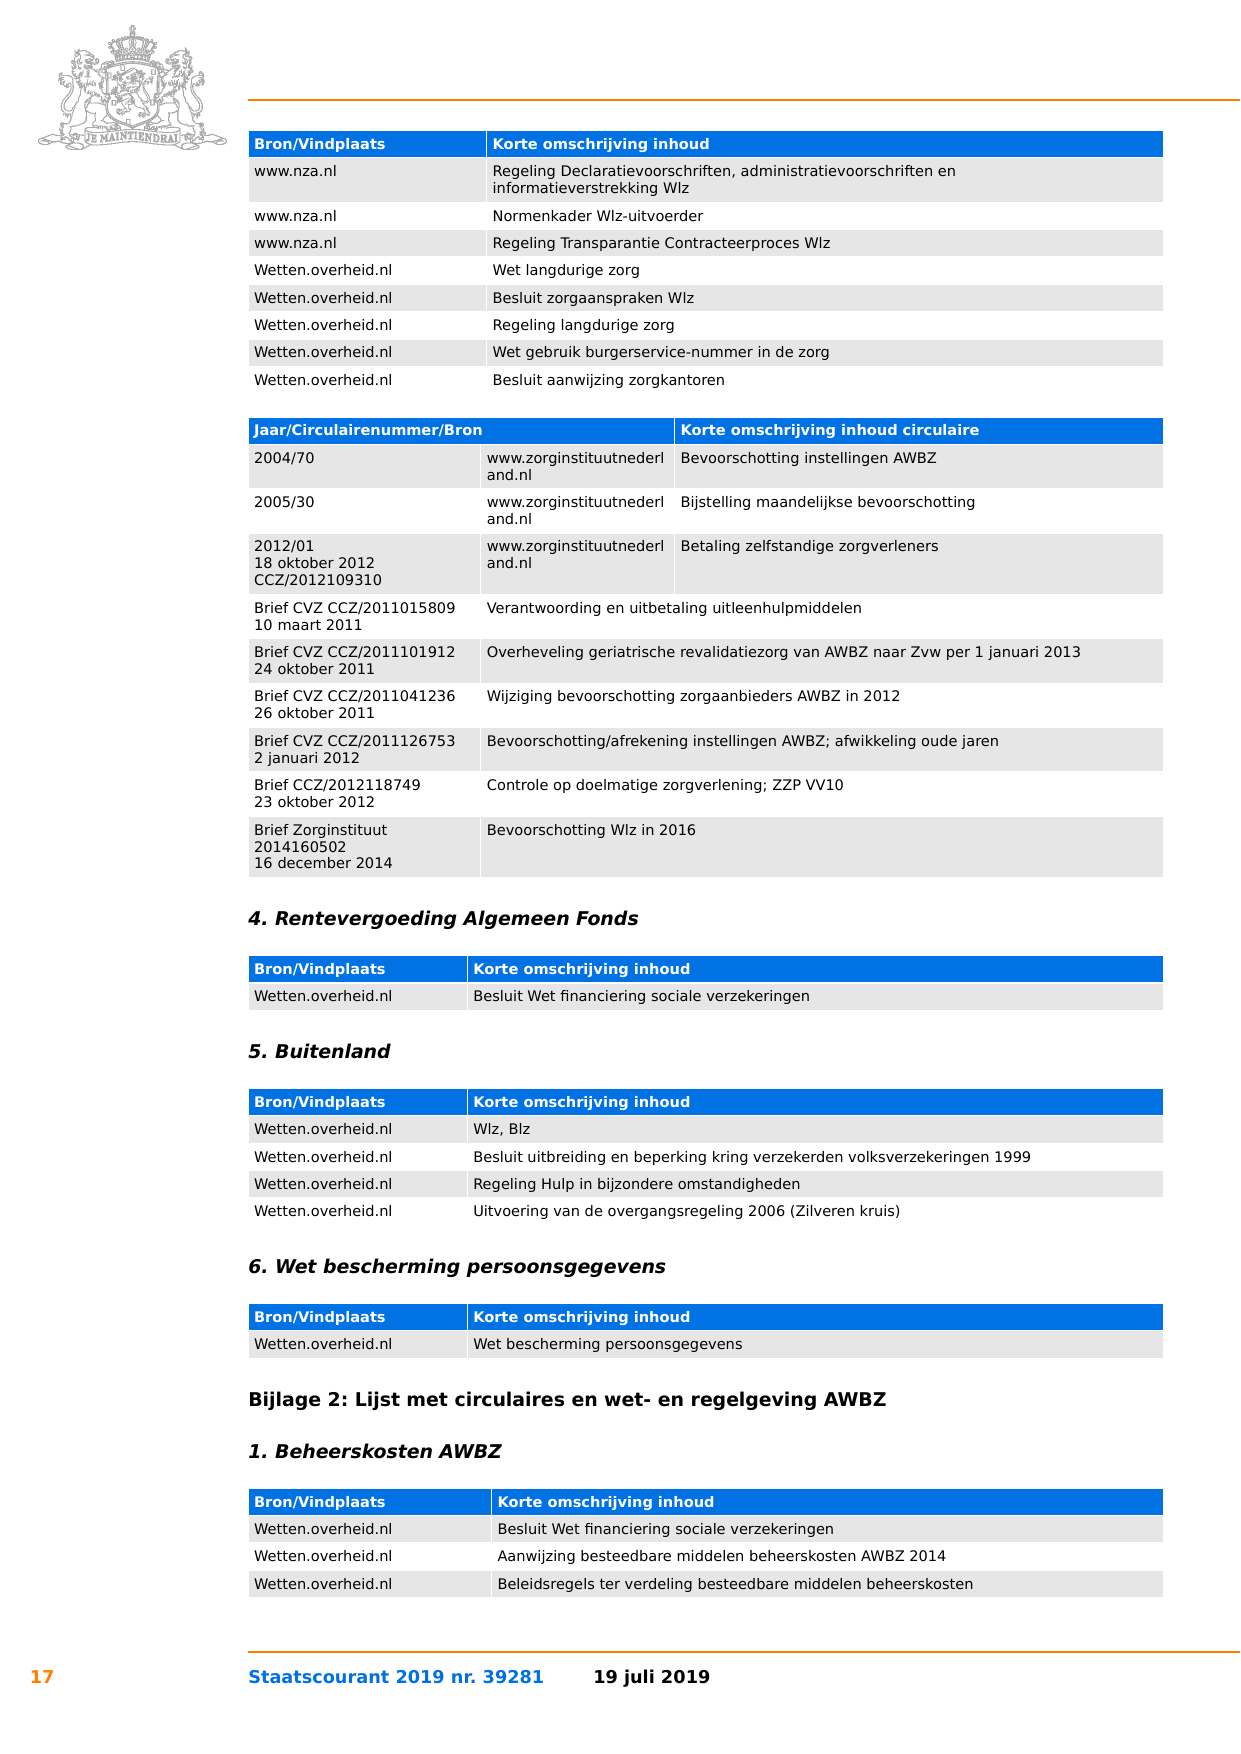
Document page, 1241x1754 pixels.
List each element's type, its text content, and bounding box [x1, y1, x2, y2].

table_header Bron/Vindplaats [249, 1304, 467, 1330]
table_cell Aanwijzing besteedbare middelen beheerskosten AWBZ 2014 [492, 1544, 1163, 1570]
table_cell Wetten.overheid.nl [249, 285, 486, 311]
table_cell Wetten.overheid.nl [249, 1516, 491, 1542]
table_cell Besluit uitbreiding en beperking kring verzekerden volksverzekeringen 1999 [468, 1144, 1163, 1170]
table_cell Brief CVZ CCZ/2011015809 10 maart 2011 [249, 595, 480, 638]
table_cell Bevoorschotting Wlz in 2016 [481, 817, 1163, 877]
subtitle 1. Beheerskosten AWBZ [248, 1441, 1163, 1463]
table_cell Besluit Wet financiering sociale verzekeringen [468, 984, 1163, 1010]
table_cell Verantwoording en uitbetaling uitleenhulpmiddelen [481, 595, 1163, 638]
table_cell Betaling zelfstandige zorgverleners [675, 534, 1163, 594]
table_cell 2012/01 18 oktober 2012 CCZ/2012109310 [249, 534, 480, 594]
table_cell Bevoorschotting/afrekening instellingen AWBZ; afwikkeling oude jaren [481, 728, 1163, 771]
table_cell Overheveling geriatrische revalidatiezorg van AWBZ naar Zvw per 1 januari 2013 [481, 639, 1163, 683]
table_cell Wetten.overheid.nl [249, 367, 486, 393]
subtitle Bijlage 2: Lijst met circulaires en wet- en regelgeving AWBZ [248, 1389, 1163, 1411]
table_cell Brief CVZ CCZ/2011126753 2 januari 2012 [249, 728, 480, 771]
table_cell Regeling langdurige zorg [487, 312, 1163, 339]
table_header Korte omschrijving inhoud [468, 956, 1163, 982]
table_header Korte omschrijving inhoud [468, 1304, 1163, 1330]
table_cell Uitvoering van de overgangsregeling 2006 (Zilveren kruis) [468, 1199, 1163, 1225]
subtitle 5. Buitenland [248, 1041, 1163, 1063]
table_cell Controle op doelmatige zorgverlening; ZZP VV10 [481, 773, 1163, 816]
table_cell Wetten.overheid.nl [249, 312, 486, 339]
table_cell www.nza.nl [249, 203, 486, 229]
table_cell Wetten.overheid.nl [249, 1331, 467, 1358]
table_header Korte omschrijving inhoud [468, 1089, 1163, 1115]
table_cell Regeling Declaratievoorschriften, administratievoorschriften en informatieverstrekking Wlz [487, 158, 1163, 202]
table_cell Wet langdurige zorg [487, 258, 1163, 284]
subtitle 4. Rentevergoeding Algemeen Fonds [248, 908, 1163, 930]
table_cell Wetten.overheid.nl [249, 1544, 491, 1570]
table_cell Besluit aanwijzing zorgkantoren [487, 367, 1163, 393]
table_cell Wetten.overheid.nl [249, 1171, 467, 1197]
table_cell Brief Zorginstituut 2014160502 16 december 2014 [249, 817, 480, 877]
table_cell Brief CCZ/2012118749 23 oktober 2012 [249, 773, 480, 816]
table_header Korte omschrijving inhoud [492, 1489, 1163, 1515]
table_header Jaar/Circulairenummer/Bron [249, 418, 674, 444]
table_cell www.zorginstituutnederland.nl [481, 534, 674, 594]
table_cell Wetten.overheid.nl [249, 1571, 491, 1597]
table_cell 2005/30 [249, 489, 480, 532]
table_cell www.zorginstituutnederland.nl [481, 489, 674, 532]
table_cell Bijstelling maandelijkse bevoorschotting [675, 489, 1163, 532]
table_header Korte omschrijving inhoud circulaire [675, 418, 1163, 444]
table_cell Besluit zorgaanspraken Wlz [487, 285, 1163, 311]
table_cell www.nza.nl [249, 230, 486, 256]
table_cell 2004/70 [249, 445, 480, 488]
table_cell Wlz, Blz [468, 1116, 1163, 1143]
table_cell Wet bescherming persoonsgegevens [468, 1331, 1163, 1358]
table_cell Besluit Wet financiering sociale verzekeringen [492, 1516, 1163, 1542]
table_cell Wijziging bevoorschotting zorgaanbieders AWBZ in 2012 [481, 684, 1163, 727]
table_cell Wetten.overheid.nl [249, 340, 486, 366]
table_cell Wetten.overheid.nl [249, 984, 467, 1010]
table_cell Bevoorschotting instellingen AWBZ [675, 445, 1163, 488]
table_header Bron/Vindplaats [249, 1089, 467, 1115]
table_cell Brief CVZ CCZ/2011101912 24 oktober 2011 [249, 639, 480, 683]
subtitle 6. Wet bescherming persoonsgegevens [248, 1256, 1163, 1278]
table_cell Regeling Transparantie Contracteerproces Wlz [487, 230, 1163, 256]
table_header Bron/Vindplaats [249, 1489, 491, 1515]
table_cell Wet gebruik burgerservice-nummer in de zorg [487, 340, 1163, 366]
table_cell Normenkader Wlz-uitvoerder [487, 203, 1163, 229]
table_cell Wetten.overheid.nl [249, 1116, 467, 1143]
table_cell Regeling Hulp in bijzondere omstandigheden [468, 1171, 1163, 1197]
table_cell Beleidsregels ter verdeling besteedbare middelen beheerskosten [492, 1571, 1163, 1597]
table_header Bron/Vindplaats [249, 956, 467, 982]
table_cell www.zorginstituutnederland.nl [481, 445, 674, 488]
table_cell Wetten.overheid.nl [249, 258, 486, 284]
table_cell Wetten.overheid.nl [249, 1199, 467, 1225]
table_cell Brief CVZ CCZ/2011041236 26 oktober 2011 [249, 684, 480, 727]
table_cell Wetten.overheid.nl [249, 1144, 467, 1170]
table_header Korte omschrijving inhoud [487, 131, 1163, 157]
table_header Bron/Vindplaats [249, 131, 486, 157]
picture [38, 25, 227, 150]
table_cell www.nza.nl [249, 158, 486, 202]
